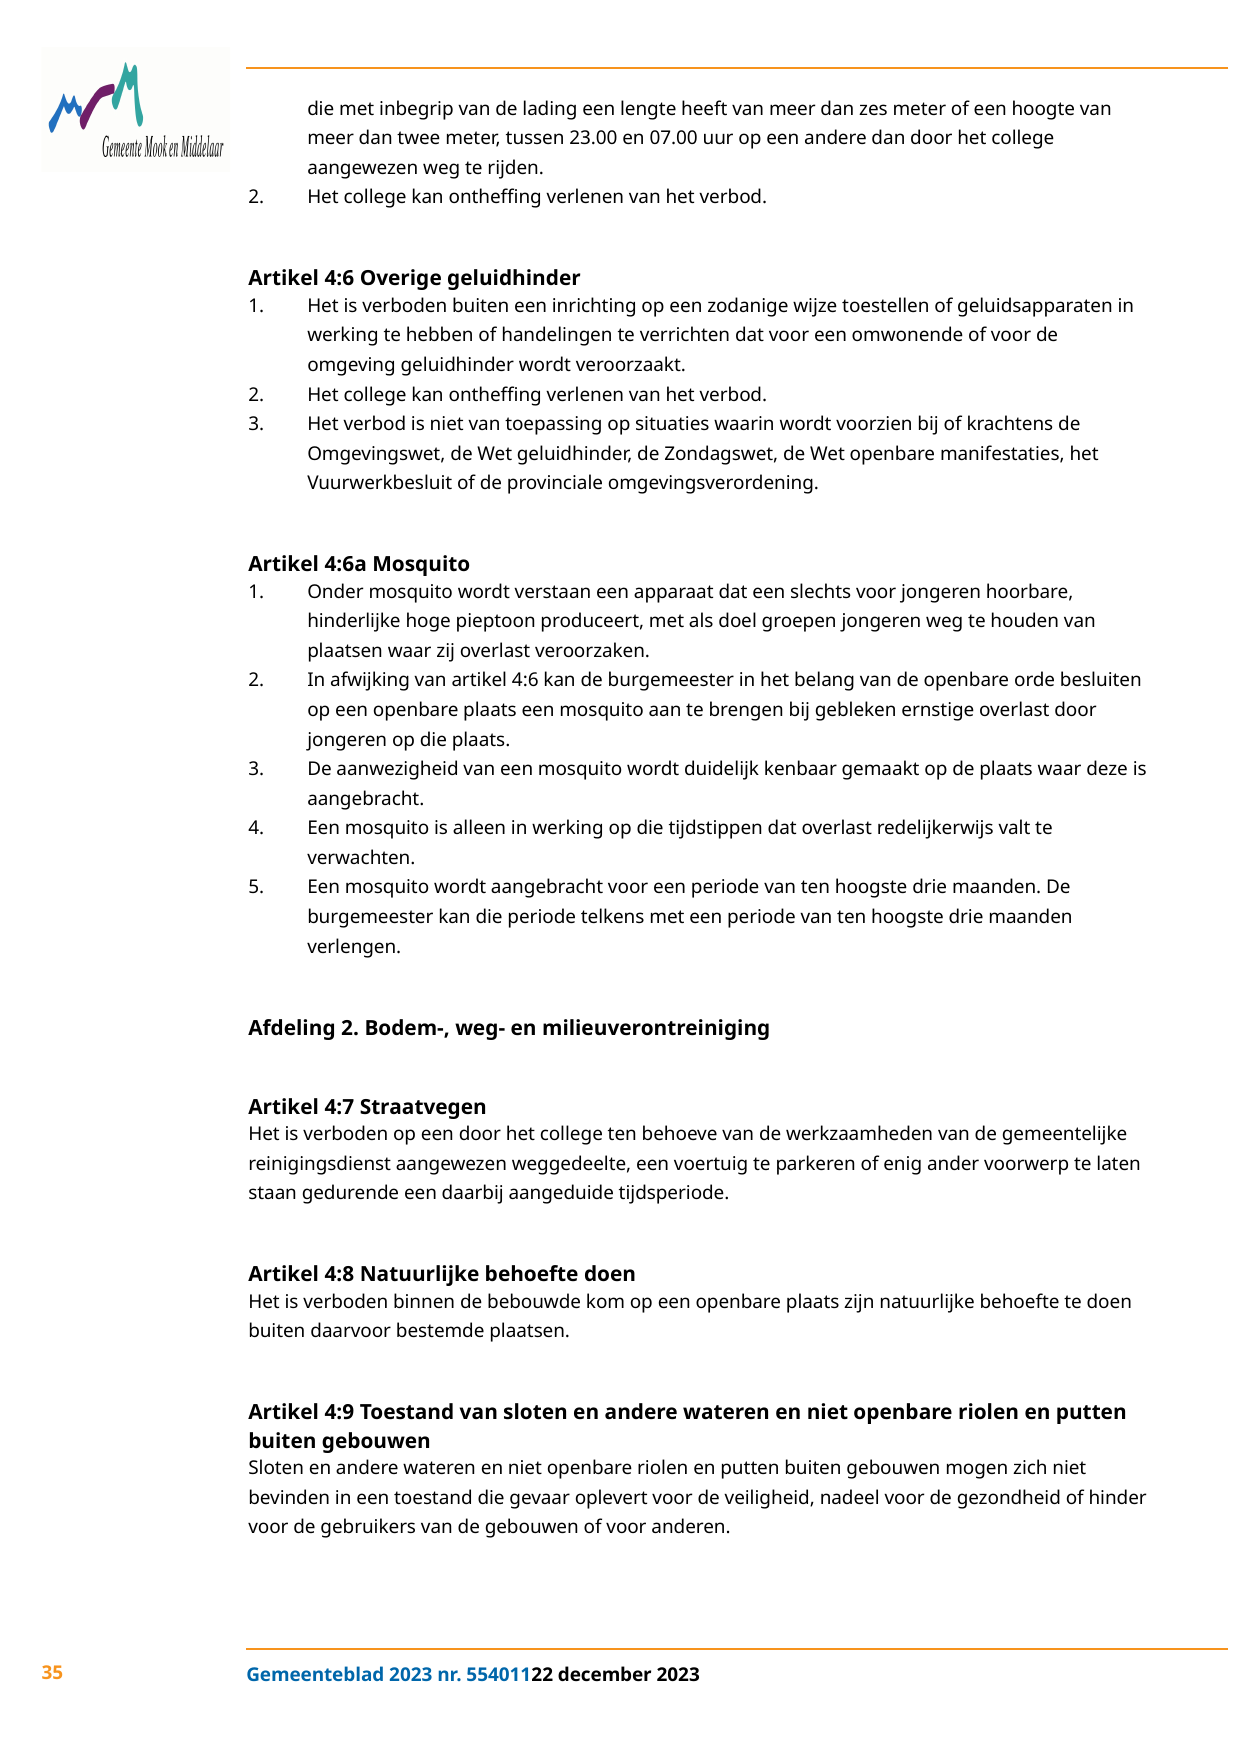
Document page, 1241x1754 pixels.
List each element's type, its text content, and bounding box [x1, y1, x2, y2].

list Het is verboden buiten een inrichting op een zodanige wijze toestellen of geluidsapparaten in werking te hebben of handelingen te verrichten dat voor een omwonende of voor de omgeving geluidhinder wordt veroorzaakt. [248, 292, 1152, 377]
text Artikel 4:6 Overige geluidhinder [248, 263, 1152, 292]
list Het college kan ontheffing verlenen van het verbod. [248, 381, 1152, 406]
text Artikel 4:7 Straatvegen [248, 1092, 1152, 1120]
list In afwijking van artikel 4:6 kan de burgemeester in het belang van de openbare orde besluiten op een openbare plaats een mosquito aan te brengen bij gebleken ernstige overlast door jongeren op die plaats. [248, 667, 1152, 752]
list Een mosquito wordt aangebracht voor een periode van ten hoogste drie maanden. De burgemeester kan die periode telkens met een periode van ten hoogste drie maanden verlengen. [248, 874, 1152, 959]
text Artikel 4:6a Mosquito [248, 549, 1152, 578]
text Het is verboden op een door het college ten behoeve van de werkzaamheden van de gemeentelijke reinigingsdienst aangewezen weggedeelte, een voertuig te parkeren of enig ander voorwerp te laten staan gedurende een daarbij aangeduide tijdsperiode. [248, 1120, 1152, 1205]
text Artikel 4:9 Toestand van sloten en andere wateren en niet openbare riolen en putten buiten gebouwen [248, 1397, 1152, 1454]
list Het verbod is niet van toepassing op situaties waarin wordt voorzien bij of krachtens de Omgevingswet, de Wet geluidhinder, de Zondagswet, de Wet openbare manifestaties, het Vuurwerkbesluit of de provinciale omgevingsverordening. [248, 410, 1152, 495]
text Sloten en andere wateren en niet openbare riolen en putten buiten gebouwen mogen zich niet bevinden in een toestand die gevaar oplevert voor de veiligheid, nadeel voor de gezondheid of hinder voor de gebruikers van de gebouwen of voor anderen. [248, 1454, 1152, 1539]
list De aanwezigheid van een mosquito wordt duidelijk kenbaar gemaakt op de plaats waar deze is aangebracht. [248, 755, 1152, 811]
text Het is verboden binnen de bebouwde kom op een openbare plaats zijn natuurlijke behoefte te doen buiten daarvoor bestemde plaatsen. [248, 1288, 1152, 1343]
list die met inbegrip van de lading een lengte heeft van meer dan zes meter of een hoogte van meer dan twee meter, tussen 23.00 en 07.00 uur op een andere dan door het college aangewezen weg te rijden. [248, 95, 1152, 180]
list Een mosquito is alleen in werking op die tijdstippen dat overlast redelijkerwijs valt te verwachten. [248, 814, 1152, 870]
list Het college kan ontheffing verlenen van het verbod. [248, 183, 1152, 209]
list Onder mosquito wordt verstaan een apparaat dat een slechts voor jongeren hoorbare, hinderlijke hoge pieptoon produceert, met als doel groepen jongeren weg te houden van plaatsen waar zij overlast veroorzaken. [248, 578, 1152, 663]
picture [41, 47, 231, 172]
text Artikel 4:8 Natuurlijke behoefte doen [248, 1259, 1152, 1288]
text Afdeling 2. Bodem-, weg- en milieuverontreiniging [248, 1013, 1152, 1041]
